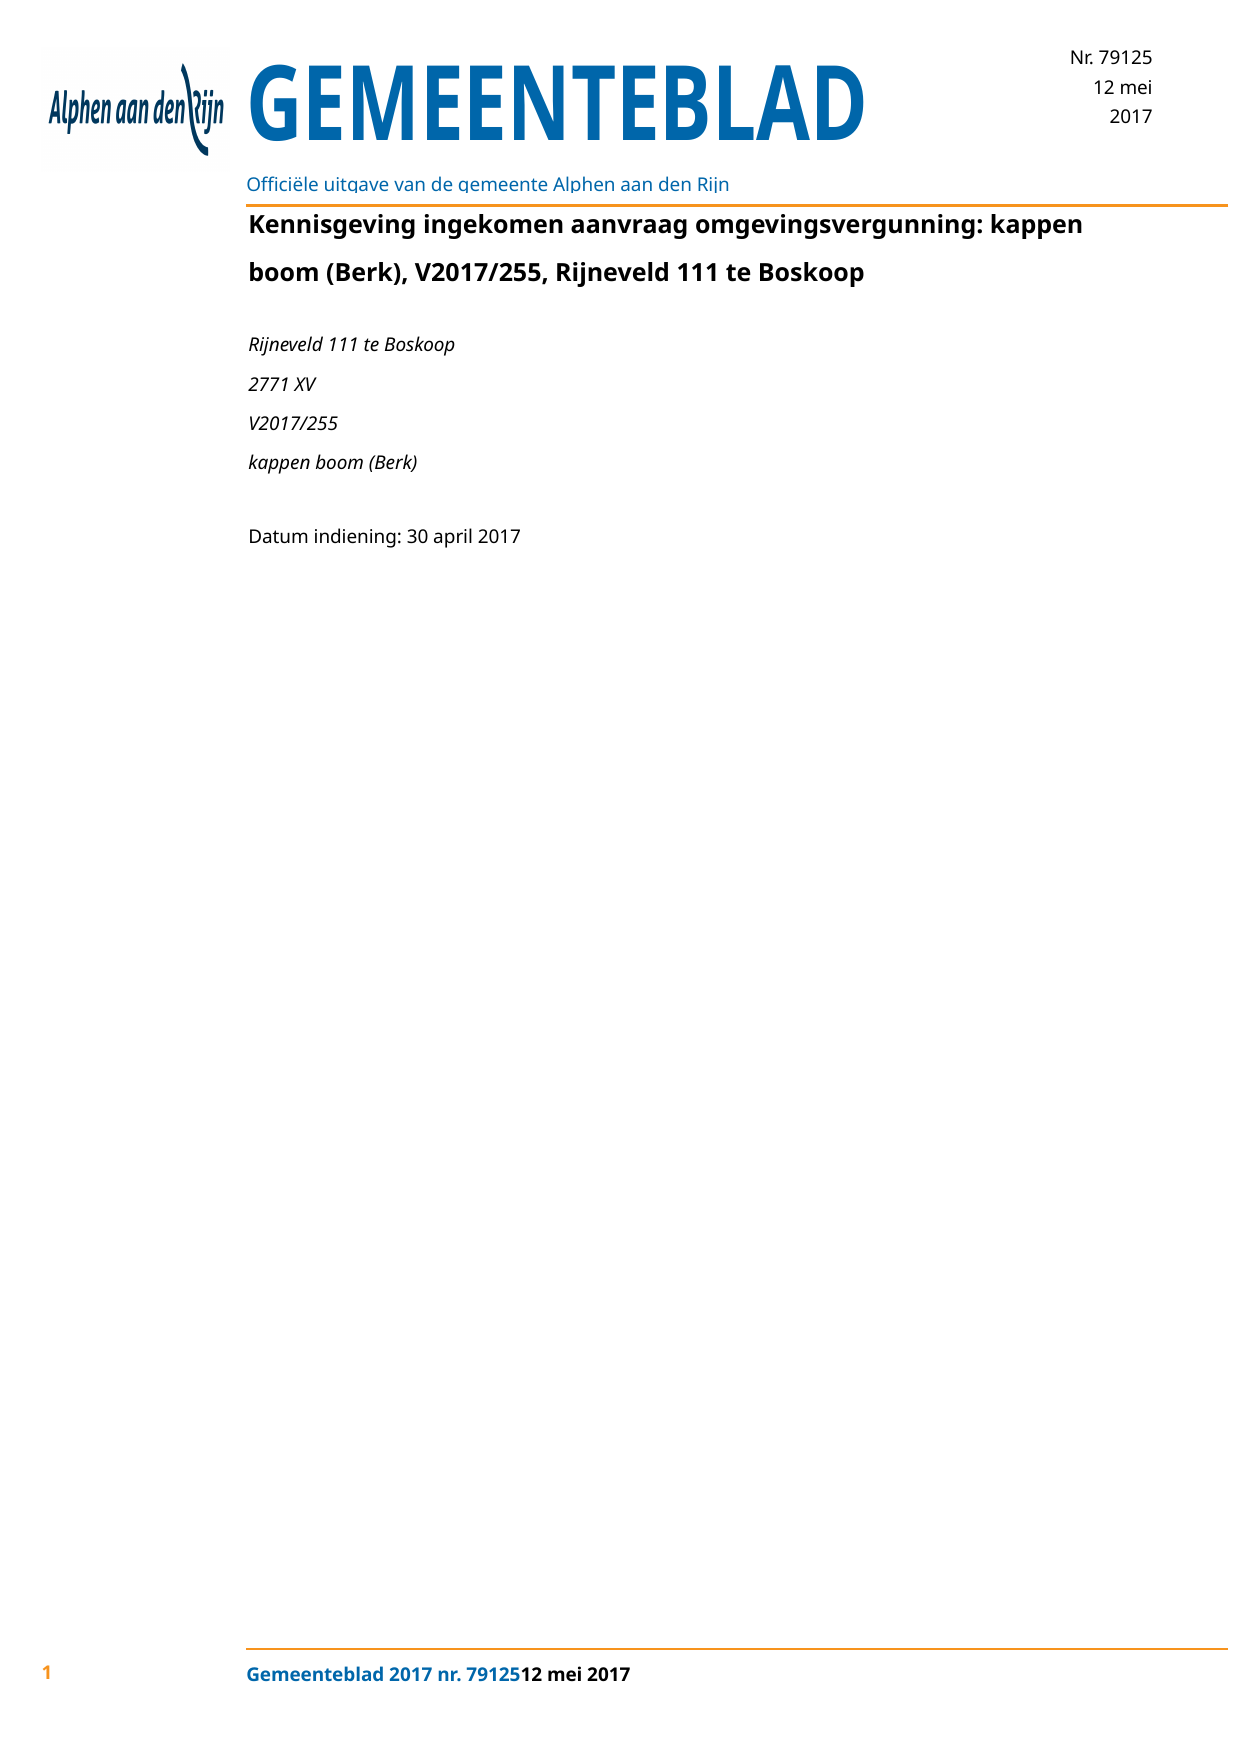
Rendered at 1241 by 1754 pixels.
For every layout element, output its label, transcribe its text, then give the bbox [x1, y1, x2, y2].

text Rijneveld 111 te Boskoop [248, 331, 1152, 357]
text kappen boom (Berk) [248, 449, 1152, 475]
text 2771 XV [248, 371, 1152, 396]
text Kennisgeving ingekomen aanvraag omgevingsvergunning: kappen boom (Berk), V2017/255, Rijneveld 111 te Boskoop [248, 207, 1152, 288]
picture [41, 47, 231, 172]
text V2017/255 [248, 410, 1152, 436]
text Datum indiening: 30 april 2017 [248, 523, 1152, 548]
